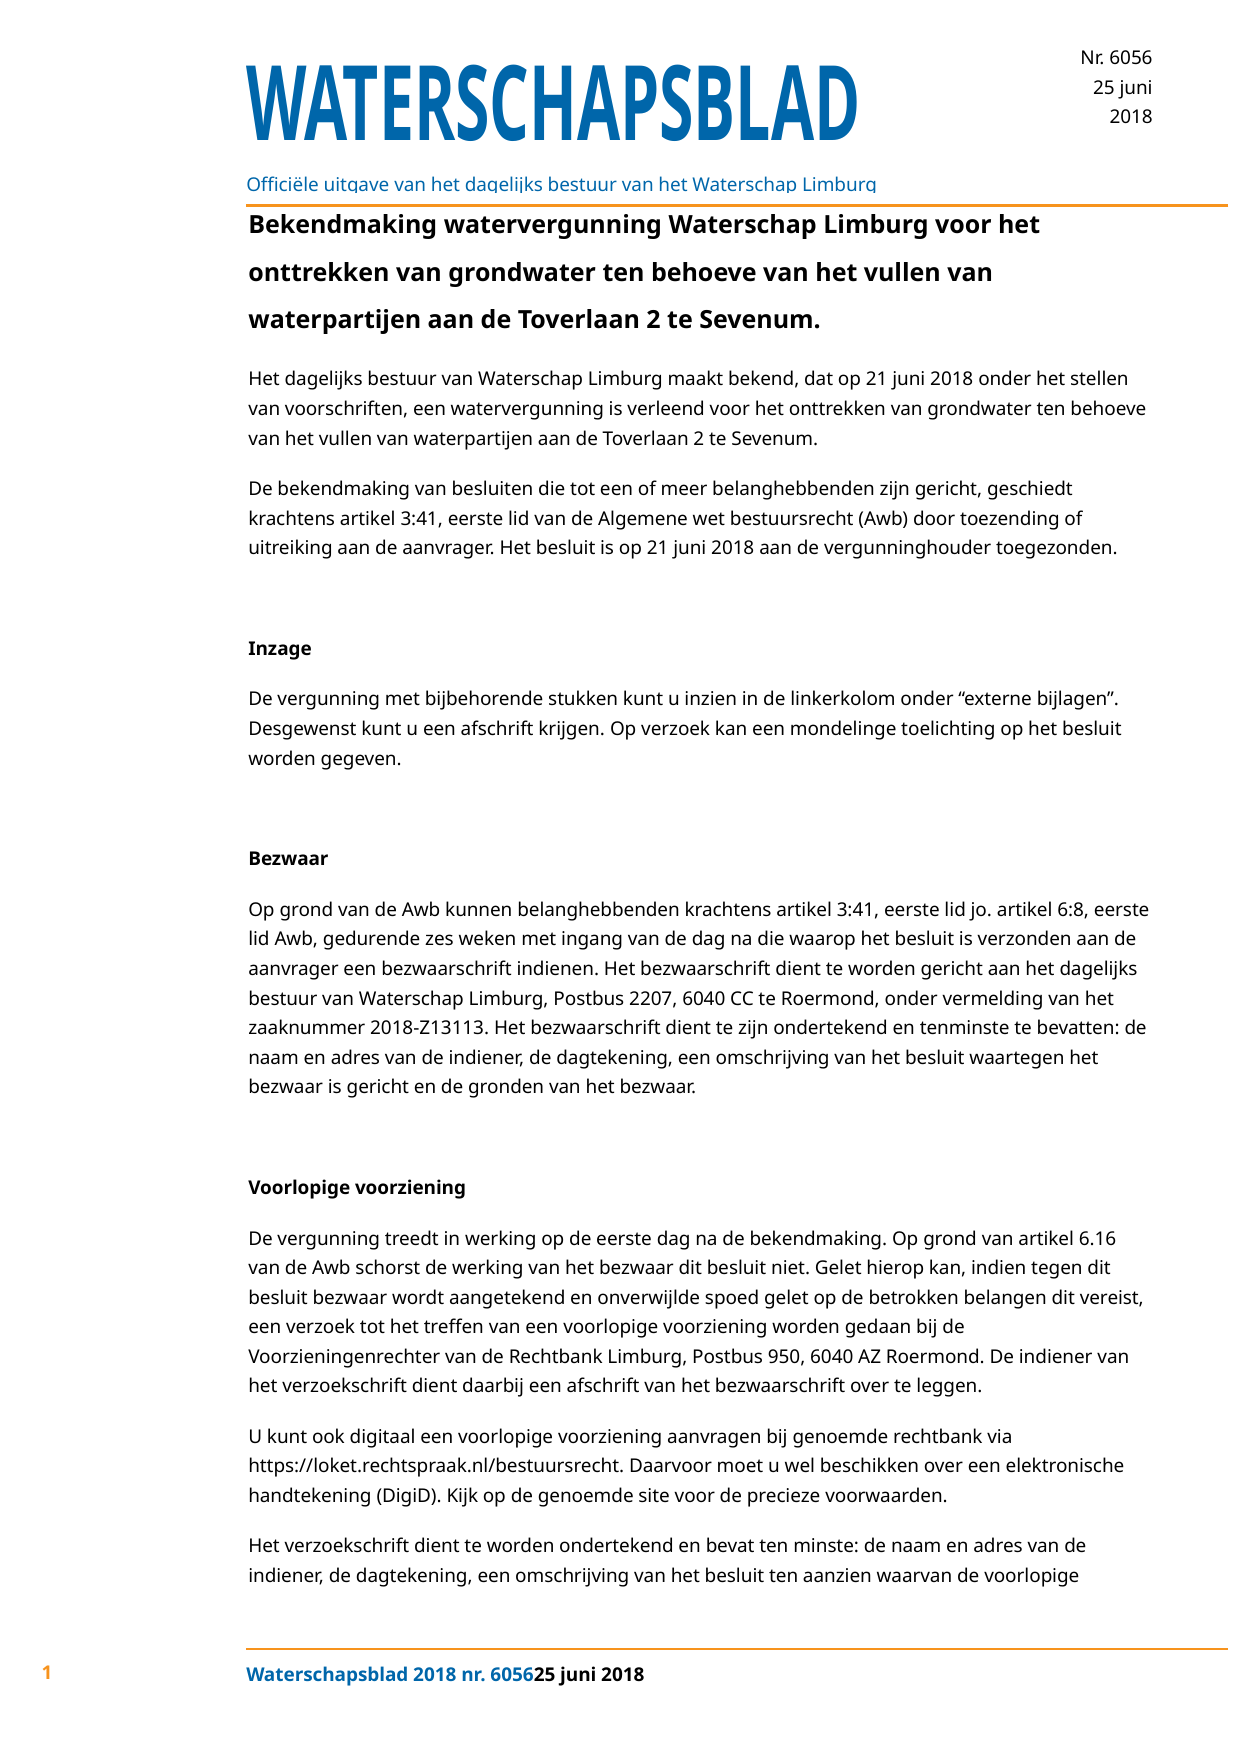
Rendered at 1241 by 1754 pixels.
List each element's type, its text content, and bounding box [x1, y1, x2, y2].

text Bezwaar [248, 846, 1152, 871]
picture [41, 47, 231, 172]
text Het dagelijks bestuur van Waterschap Limburg maakt bekend, dat op 21 juni 2018 onder het stellen van voorschriften, een watervergunning is verleend voor het onttrekken van grondwater ten behoeve van het vullen van waterpartijen aan de Toverlaan 2 te Sevenum. [248, 366, 1152, 450]
text Voorlopige voorziening [248, 1174, 1152, 1200]
text U kunt ook digitaal een voorlopige voorziening aanvragen bij genoemde rechtbank via https://loket.rechtspraak.nl/bestuursrecht. Daarvoor moet u wel beschikken over een elektronische handtekening (DigiD). Kijk op de genoemde site voor de precieze voorwaarden. [248, 1423, 1152, 1508]
text Op grond van de Awb kunnen belanghebbenden krachtens artikel 3:41, eerste lid jo. artikel 6:8, eerste lid Awb, gedurende zes weken met ingang van de dag na die waarop het besluit is verzonden aan de aanvrager een bezwaarschrift indienen. Het bezwaarschrift dient te worden gericht aan het dagelijks bestuur van Waterschap Limburg, Postbus 2207, 6040 CC te Roermond, onder vermelding van het zaaknummer 2018-Z13113. Het bezwaarschrift dient te zijn ondertekend en tenminste te bevatten: de naam en adres van de indiener, de dagtekening, een omschrijving van het besluit waartegen het bezwaar is gericht en de gronden van het bezwaar. [248, 896, 1152, 1099]
text De vergunning treedt in werking op de eerste dag na de bekendmaking. Op grond van artikel 6.16 van de Awb schorst de werking van het bezwaar dit besluit niet. Gelet hierop kan, indien tegen dit besluit bezwaar wordt aangetekend en onverwijlde spoed gelet op de betrokken belangen dit vereist, een verzoek tot het treffen van een voorlopige voorziening worden gedaan bij de Voorzieningenrechter van de Rechtbank Limburg, Postbus 950, 6040 AZ Roermond. De indiener van het verzoekschrift dient daarbij een afschrift van het bezwaarschrift over te leggen. [248, 1225, 1152, 1398]
text Het verzoekschrift dient te worden ondertekend en bevat ten minste: de naam en adres van de indiener, de dagtekening, een omschrijving van het besluit ten aanzien waarvan de voorlopige [248, 1533, 1152, 1588]
text Inzage [248, 635, 1152, 661]
text De bekendmaking van besluiten die tot een of meer belanghebbenden zijn gericht, geschiedt krachtens artikel 3:41, eerste lid van de Algemene wet bestuursrecht (Awb) door toezending of uitreiking aan de aanvrager. Het besluit is op 21 juni 2018 aan de vergunninghouder toegezonden. [248, 475, 1152, 560]
text De vergunning met bijbehorende stukken kunt u inzien in de linkerkolom onder “externe bijlagen”. Desgewenst kunt u een afschrift krijgen. Op verzoek kan een mondelinge toelichting op het besluit worden gegeven. [248, 686, 1152, 770]
text Bekendmaking watervergunning Waterschap Limburg voor het onttrekken van grondwater ten behoeve van het vullen van waterpartijen aan de Toverlaan 2 te Sevenum. [248, 207, 1152, 336]
